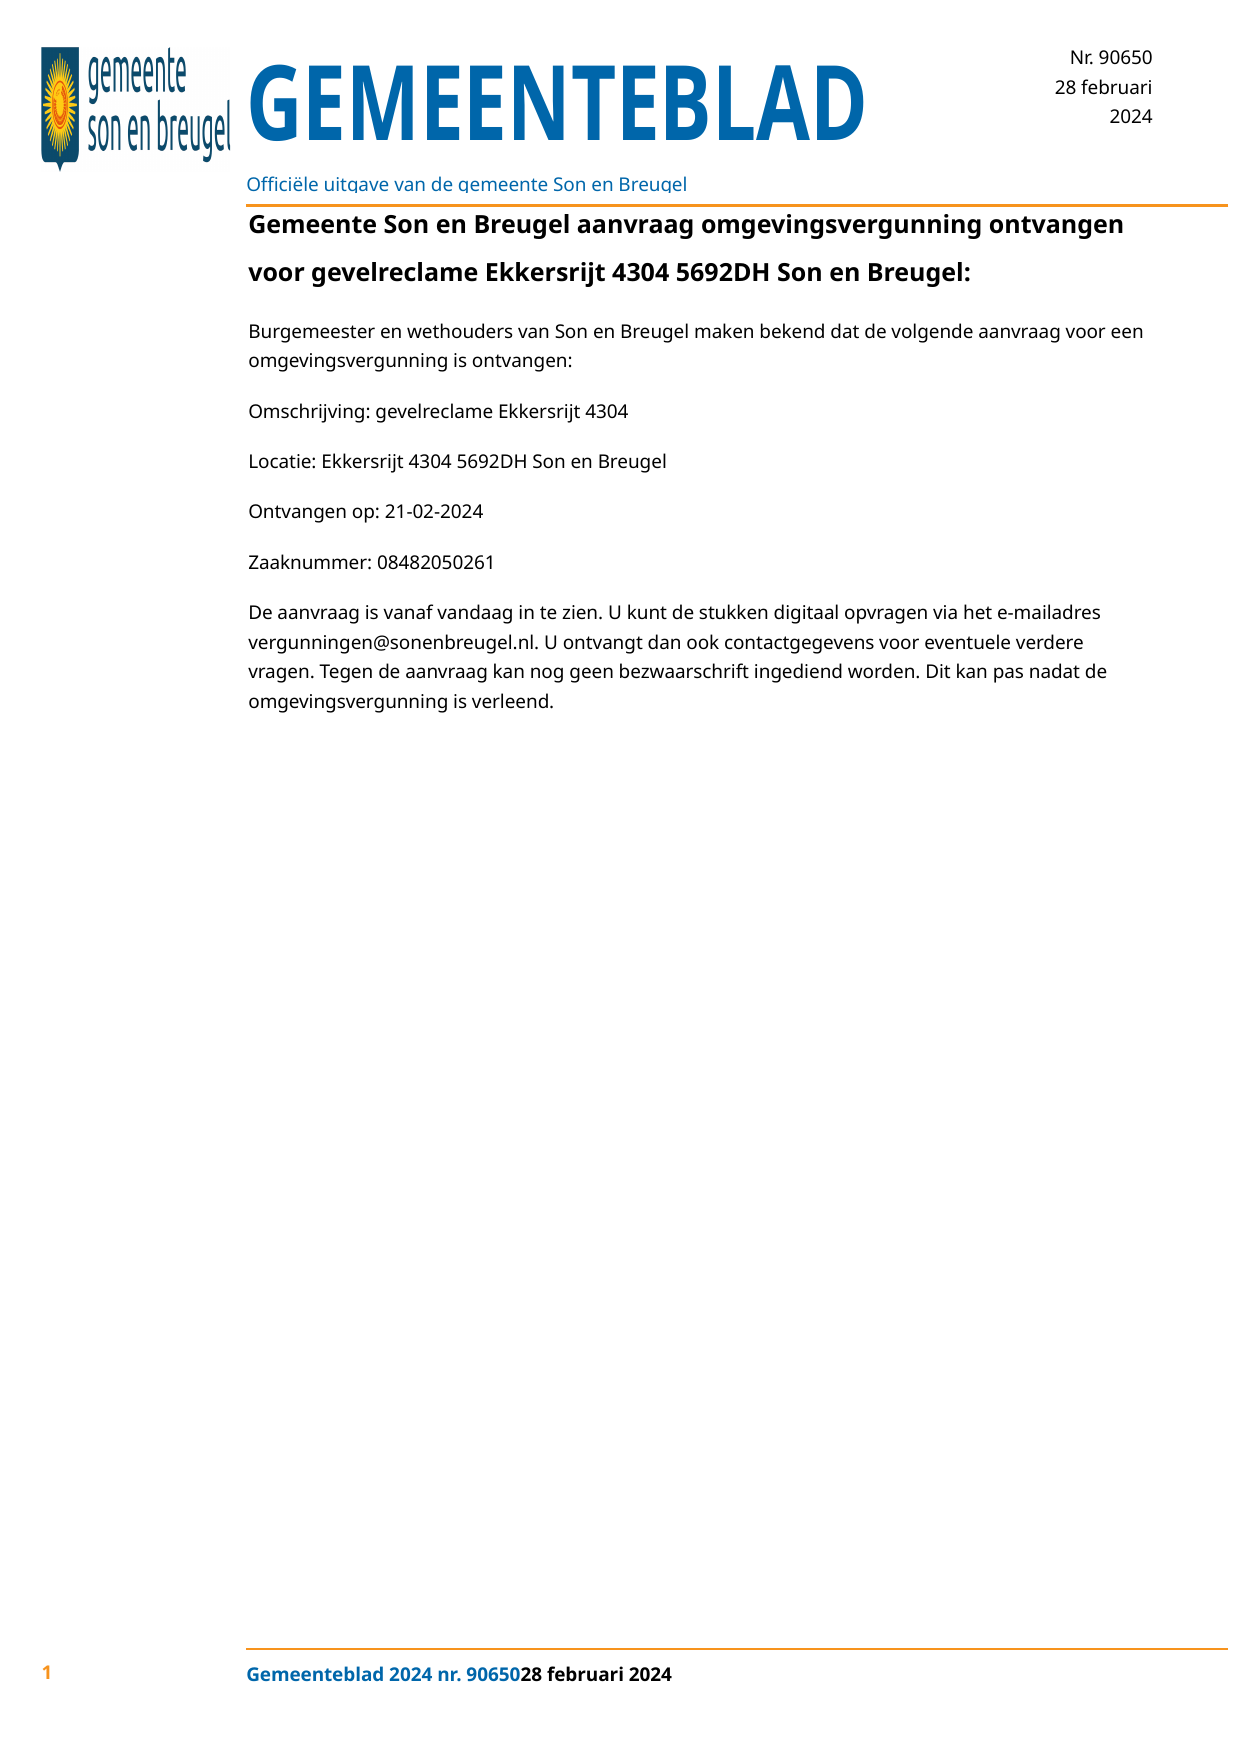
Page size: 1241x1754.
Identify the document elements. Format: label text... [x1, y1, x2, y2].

text Ontvangen op: 21-02-2024 [248, 499, 1152, 524]
text Omschrijving: gevelreclame Ekkersrijt 4304 [248, 398, 1152, 424]
picture [41, 47, 231, 172]
text Burgemeester en wethouders van Son en Breugel maken bekend dat de volgende aanvraag voor een omgevingsvergunning is ontvangen: [248, 318, 1152, 373]
text Gemeente Son en Breugel aanvraag omgevingsvergunning ontvangen voor gevelreclame Ekkersrijt 4304 5692DH Son en Breugel: [248, 207, 1152, 288]
text De aanvraag is vanaf vandaag in te zien. U kunt de stukken digitaal opvragen via het e-mailadres vergunningen@sonenbreugel.nl. U ontvangt dan ook contactgegevens voor eventuele verdere vragen. Tegen de aanvraag kan nog geen bezwaarschrift ingediend worden. Dit kan pas nadat de omgevingsvergunning is verleend. [248, 599, 1152, 714]
text Locatie: Ekkersrijt 4304 5692DH Son en Breugel [248, 448, 1152, 474]
text Zaaknummer: 08482050261 [248, 549, 1152, 575]
